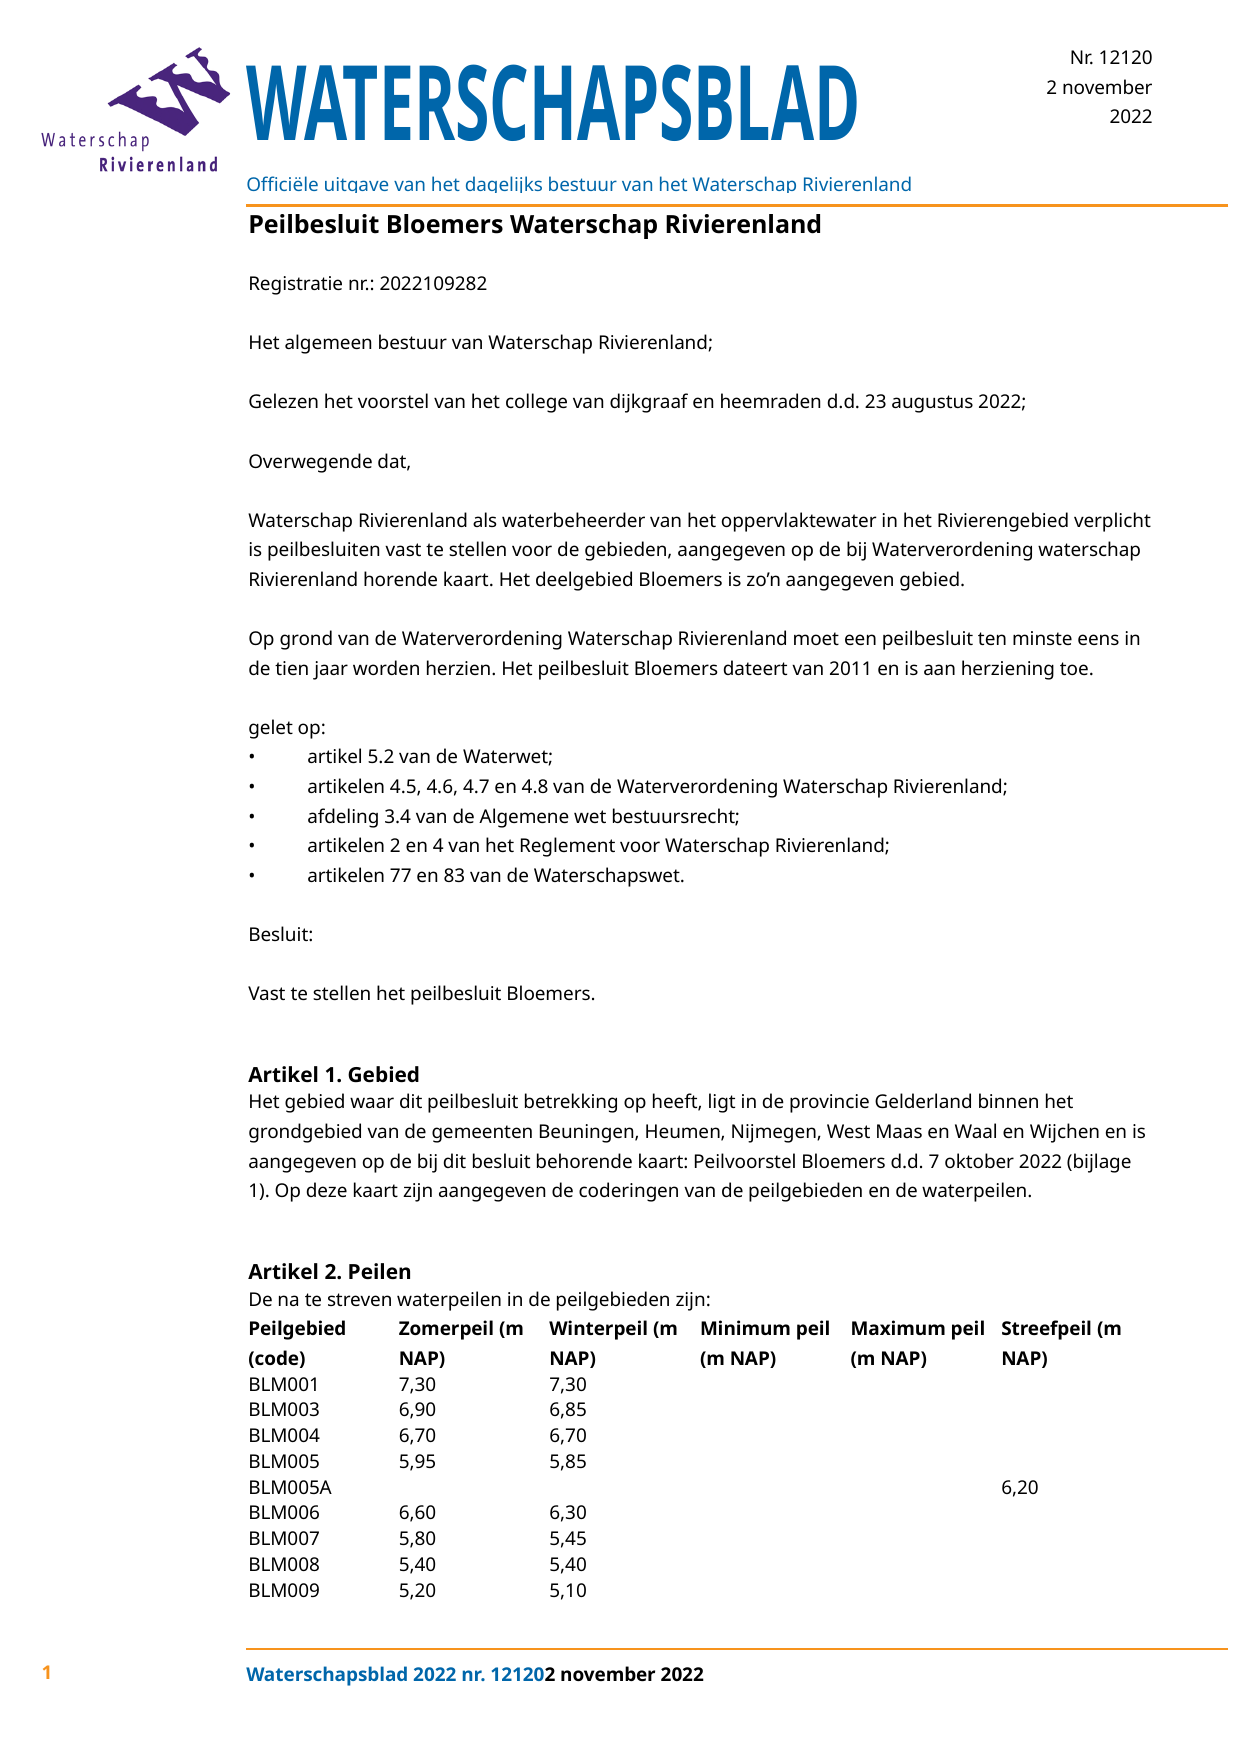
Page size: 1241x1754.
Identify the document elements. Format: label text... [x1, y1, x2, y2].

table_cell 6,70 [549, 1423, 700, 1448]
table_cell 5,85 [549, 1448, 700, 1474]
text Registratie nr.: 2022109282 [248, 270, 1152, 296]
text Het gebied waar dit peilbesluit betrekking op heeft, ligt in de provincie Gelderland binnen het grondgebied van de gemeenten Beuningen, Heumen, Nijmegen, West Maas en Waal en Wijchen en is aangegeven op de bij dit besluit behorende kaart: Peilvoorstel Bloemers d.d. 7 oktober 2022 (bijlage 1). Op deze kaart zijn aangegeven de coderingen van de peilgebieden en de waterpeilen. [248, 1089, 1152, 1203]
text Peilbesluit Bloemers Waterschap Rivierenland [248, 207, 1152, 241]
table_header Streefpeil (m NAP) [1001, 1316, 1152, 1371]
picture [41, 47, 231, 172]
table_cell [1001, 1448, 1152, 1474]
text Overwegende dat, [248, 448, 1152, 473]
table_cell [1001, 1577, 1152, 1602]
table_cell [850, 1500, 1001, 1525]
table_cell [700, 1423, 850, 1448]
table_cell 5,80 [399, 1525, 549, 1551]
text De na te streven waterpeilen in de peilgebieden zijn: [248, 1286, 1152, 1312]
text Artikel 1. Gebied [248, 1060, 1152, 1089]
text Het algemeen bestuur van Waterschap Rivierenland; [248, 329, 1152, 355]
table_cell [850, 1397, 1001, 1422]
table_cell 6,30 [549, 1500, 700, 1525]
table_header Minimum peil (m NAP) [700, 1316, 850, 1371]
table_cell [700, 1525, 850, 1551]
text Vast te stellen het peilbesluit Bloemers. [248, 980, 1152, 1006]
table_cell BLM008 [248, 1551, 398, 1577]
table_cell [850, 1448, 1001, 1474]
table_cell BLM009 [248, 1577, 398, 1602]
table_cell 7,30 [399, 1371, 549, 1397]
table_cell BLM005 [248, 1448, 398, 1474]
list afdeling 3.4 van de Algemene wet bestuursrecht; [248, 803, 1152, 828]
table_cell [700, 1371, 850, 1397]
table_cell 5,20 [399, 1577, 549, 1602]
table_cell BLM004 [248, 1423, 398, 1448]
table_cell [850, 1371, 1001, 1397]
table_header Zomerpeil (m NAP) [399, 1316, 549, 1371]
table_cell [700, 1577, 850, 1602]
table_cell 6,60 [399, 1500, 549, 1525]
table_cell 5,95 [399, 1448, 549, 1474]
table_cell [700, 1551, 850, 1577]
text Besluit: [248, 921, 1152, 947]
table_cell [850, 1577, 1001, 1602]
table_cell BLM001 [248, 1371, 398, 1397]
text Artikel 2. Peilen [248, 1257, 1152, 1286]
table_header Winterpeil (m NAP) [549, 1316, 700, 1371]
table_cell [850, 1474, 1001, 1499]
table_cell [850, 1551, 1001, 1577]
table_cell BLM005A [248, 1474, 398, 1499]
table_cell [850, 1423, 1001, 1448]
table_cell [700, 1397, 850, 1422]
table_cell [1001, 1551, 1152, 1577]
table_cell 6,90 [399, 1397, 549, 1422]
table_cell [1001, 1423, 1152, 1448]
table_cell 6,70 [399, 1423, 549, 1448]
table_cell [549, 1474, 700, 1499]
table_cell [700, 1474, 850, 1499]
table_header Maximum peil (m NAP) [850, 1316, 1001, 1371]
table_cell [700, 1500, 850, 1525]
table_cell [850, 1525, 1001, 1551]
table_cell 5,45 [549, 1525, 700, 1551]
table_cell 5,40 [549, 1551, 700, 1577]
list artikel 5.2 van de Waterwet; [248, 744, 1152, 769]
table_cell 5,10 [549, 1577, 700, 1602]
text Waterschap Rivierenland als waterbeheerder van het oppervlaktewater in het Rivierengebied verplicht is peilbesluiten vast te stellen voor de gebieden, aangegeven op de bij Waterverordening waterschap Rivierenland horende kaart. Het deelgebied Bloemers is zo’n aangegeven gebied. [248, 507, 1152, 592]
table_header Peilgebied (code) [248, 1316, 398, 1371]
text gelet op: [248, 714, 1152, 740]
list artikelen 77 en 83 van de Waterschapswet. [248, 862, 1152, 888]
list artikelen 2 en 4 van het Reglement voor Waterschap Rivierenland; [248, 832, 1152, 858]
table_cell 6,20 [1001, 1474, 1152, 1499]
table_cell [1001, 1525, 1152, 1551]
table_cell BLM006 [248, 1500, 398, 1525]
table_cell 5,40 [399, 1551, 549, 1577]
text Op grond van de Waterverordening Waterschap Rivierenland moet een peilbesluit ten minste eens in de tien jaar worden herzien. Het peilbesluit Bloemers dateert van 2011 en is aan herziening toe. [248, 625, 1152, 681]
table_cell BLM007 [248, 1525, 398, 1551]
text Gelezen het voorstel van het college van dijkgraaf en heemraden d.d. 23 augustus 2022; [248, 389, 1152, 414]
table_cell [399, 1474, 549, 1499]
list artikelen 4.5, 4.6, 4.7 en 4.8 van de Waterverordening Waterschap Rivierenland; [248, 773, 1152, 799]
table_cell 6,85 [549, 1397, 700, 1422]
table_cell [1001, 1500, 1152, 1525]
table_cell 7,30 [549, 1371, 700, 1397]
table_cell BLM003 [248, 1397, 398, 1422]
table_cell [700, 1448, 850, 1474]
table_cell [1001, 1371, 1152, 1397]
table_cell [1001, 1397, 1152, 1422]
